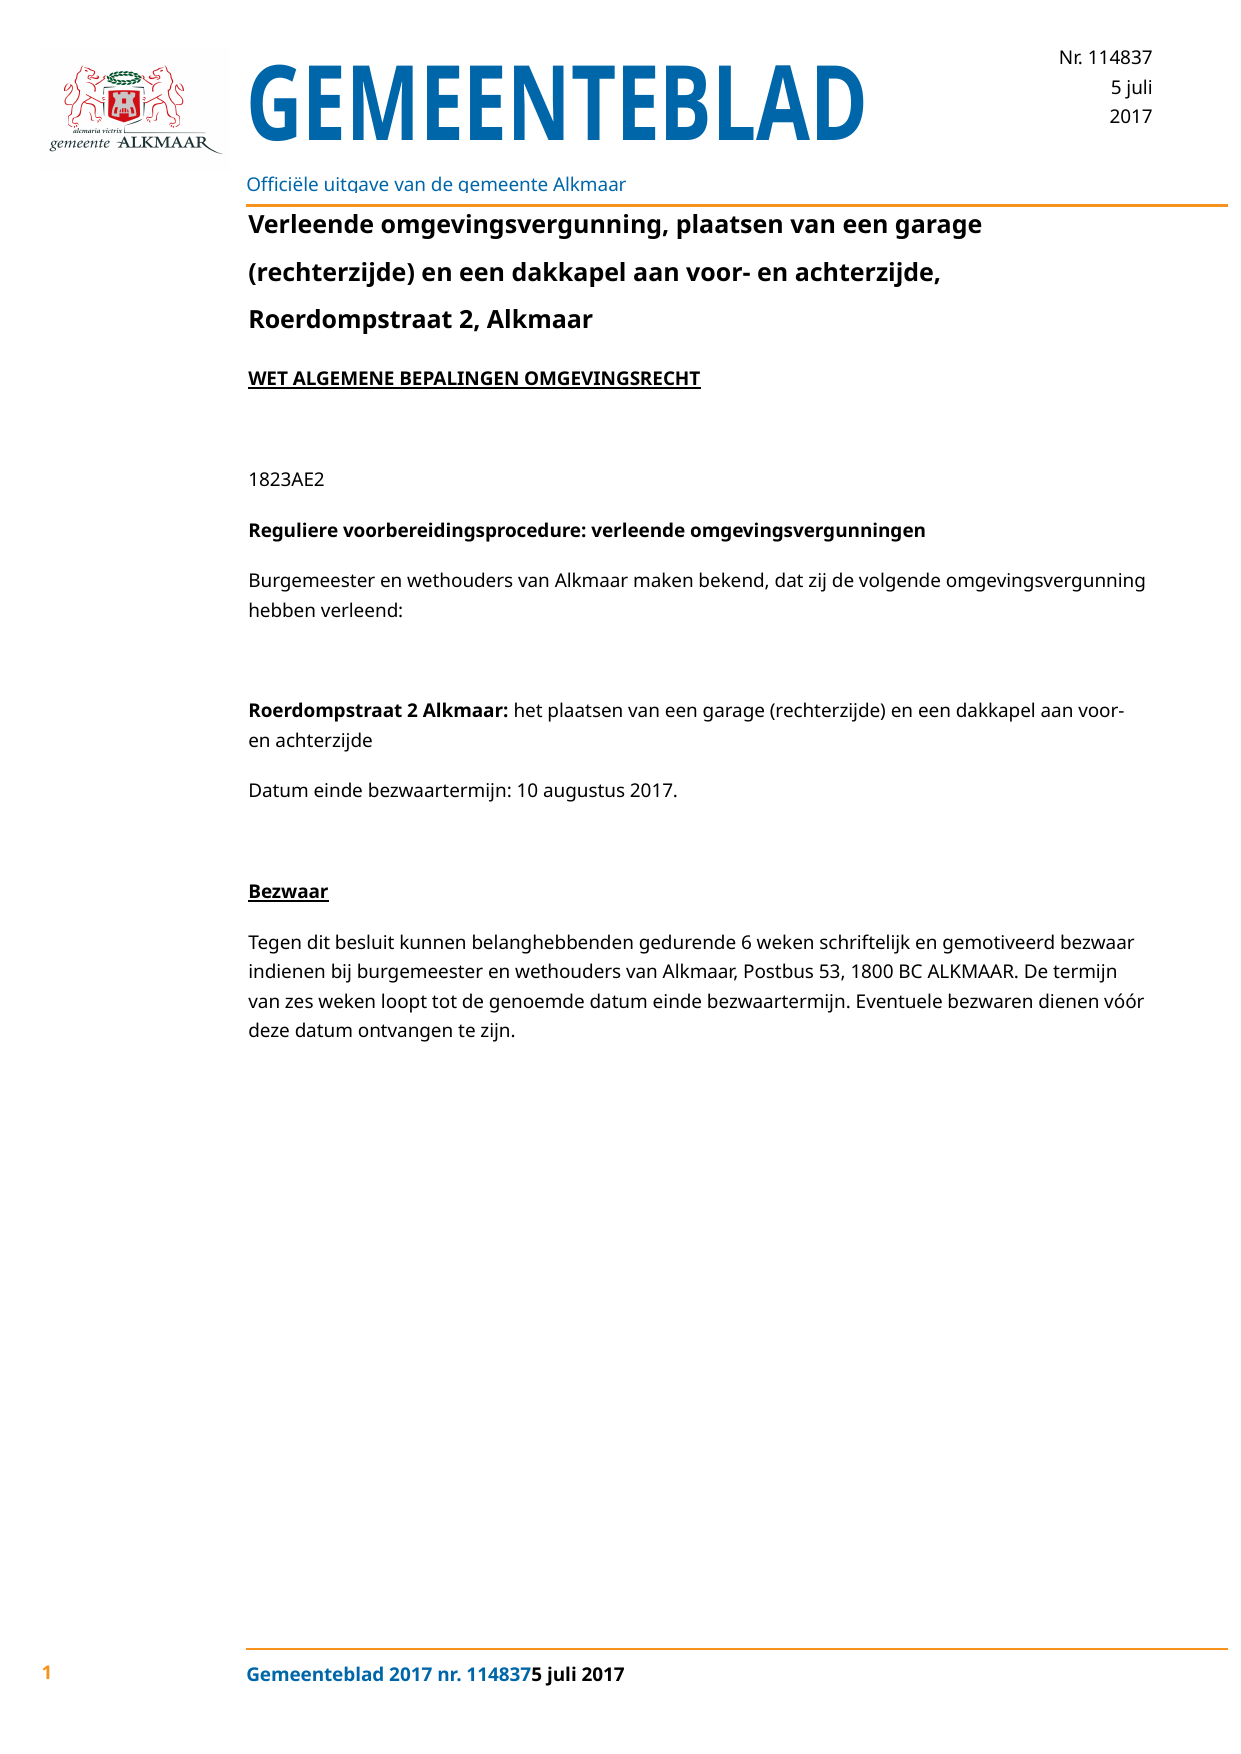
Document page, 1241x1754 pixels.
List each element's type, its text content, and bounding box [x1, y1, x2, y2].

text Tegen dit besluit kunnen belanghebbenden gedurende 6 weken schriftelijk en gemotiveerd bezwaar indienen bij burgemeester en wethouders van Alkmaar, Postbus 53, 1800 BC ALKMAAR. De termijn van zes weken loopt tot de genoemde datum einde bezwaartermijn. Eventuele bezwaren dienen vóór deze datum ontvangen te zijn. [248, 929, 1152, 1043]
text Reguliere voorbereidingsprocedure: verleende omgevingsvergunningen [248, 517, 1152, 542]
text WET ALGEMENE BEPALINGEN OMGEVINGSRECHT [248, 366, 1152, 391]
text 1823AE2 [248, 466, 1152, 492]
text Burgemeester en wethouders van Alkmaar maken bekend, dat zij de volgende omgevingsvergunning hebben verleend: [248, 567, 1152, 622]
picture [41, 47, 231, 172]
text Roerdompstraat 2 Alkmaar: het plaatsen van een garage (rechterzijde) en een dakkapel aan voor- en achterzijde [248, 698, 1152, 753]
text Verleende omgevingsvergunning, plaatsen van een garage (rechterzijde) en een dakkapel aan voor- en achterzijde, Roerdompstraat 2, Alkmaar [248, 207, 1152, 336]
text Bezwaar [248, 878, 1152, 904]
text Datum einde bezwaartermijn: 10 augustus 2017. [248, 778, 1152, 803]
